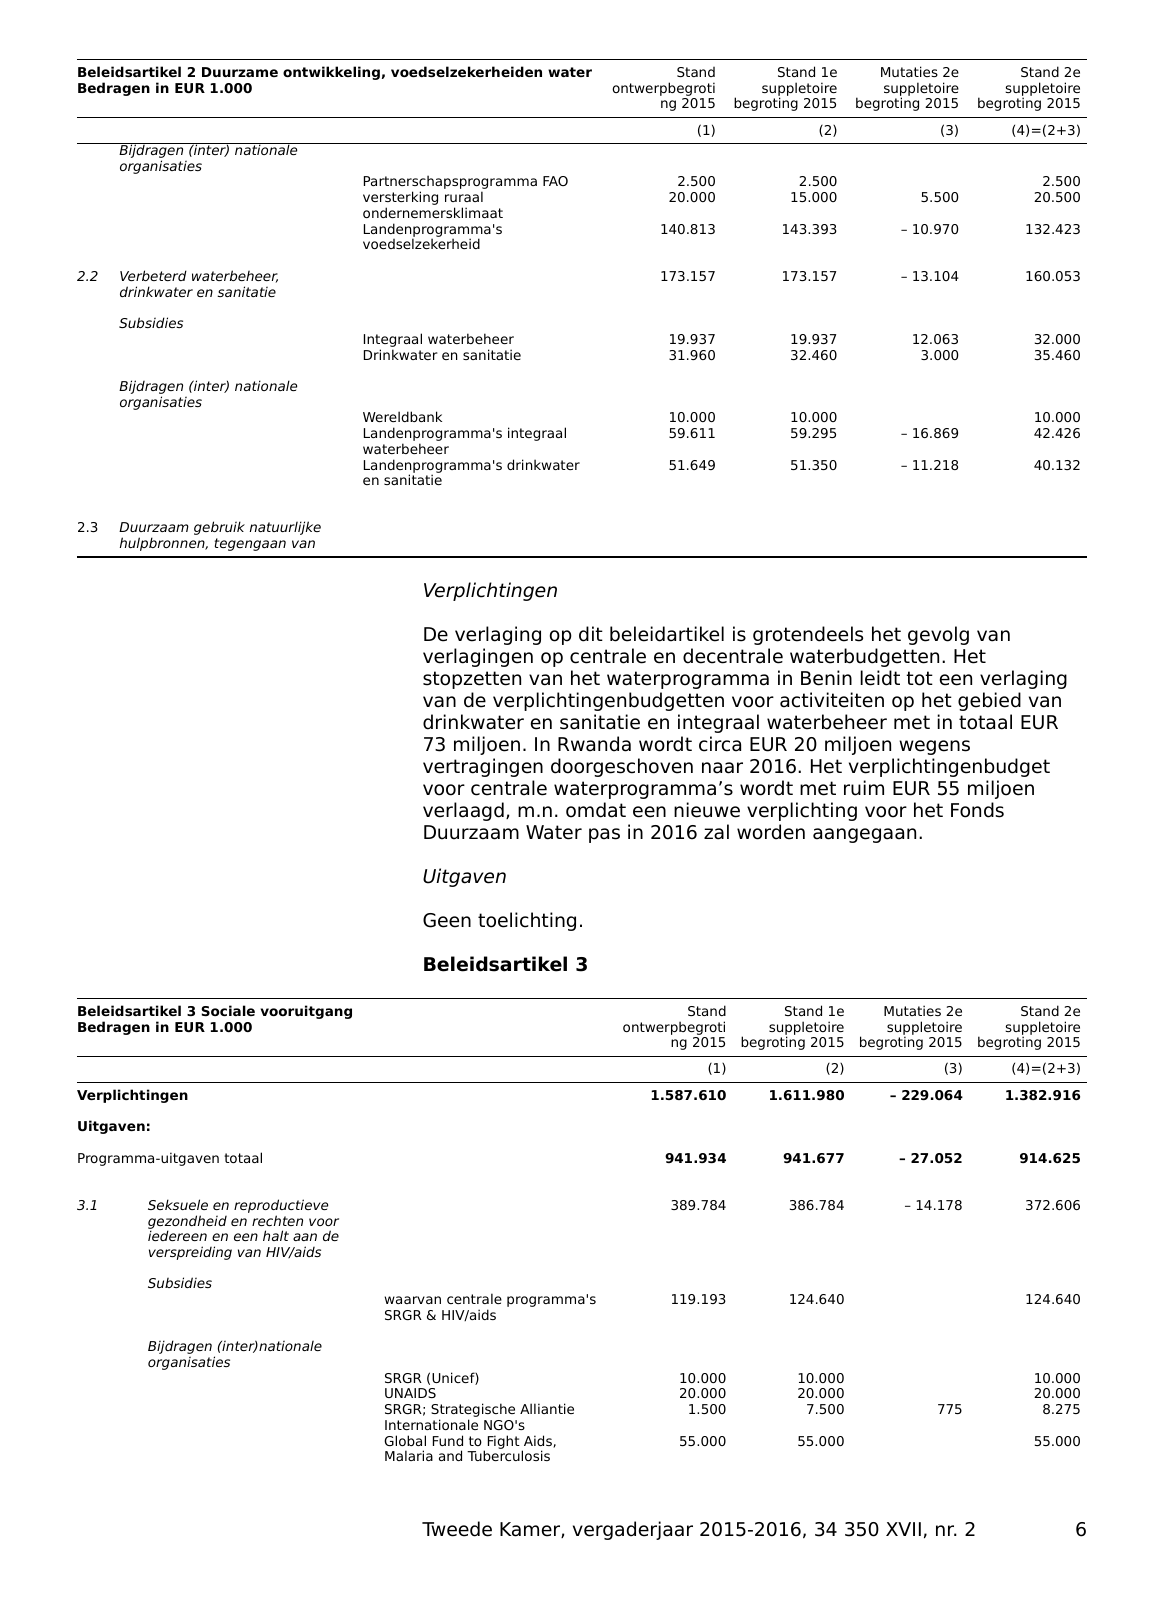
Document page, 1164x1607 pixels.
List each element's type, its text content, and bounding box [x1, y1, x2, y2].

table_cell 59.611 [600, 426, 722, 457]
table_cell [113, 300, 357, 316]
table_cell Drinkwater en sanitatie [357, 347, 600, 363]
table_cell Partnerschapsprogramma FAO [357, 174, 600, 190]
table_cell [600, 300, 722, 316]
table_cell SRGR (Unicef) [378, 1371, 614, 1386]
table_cell – 11.218 [843, 458, 965, 489]
table_cell Seksuele en reproductieve gezondheid en rechten voor iedereen en een halt aan de verspreiding van HIV/aids [142, 1198, 378, 1261]
table_cell 119.193 [614, 1292, 732, 1323]
table_cell [614, 1119, 732, 1135]
table_cell [722, 316, 843, 332]
table_cell [850, 1386, 968, 1402]
table_cell [732, 1339, 850, 1371]
table_cell [77, 1402, 142, 1433]
table_cell 55.000 [969, 1434, 1087, 1465]
table_cell [614, 1166, 732, 1182]
table_cell Subsidies [142, 1276, 378, 1292]
table_cell (1) [600, 118, 722, 143]
table_cell [378, 1276, 614, 1292]
table_cell 775 [850, 1402, 968, 1433]
table_cell [142, 1402, 378, 1433]
table_cell [969, 1261, 1087, 1276]
table_cell [77, 1434, 142, 1465]
table_cell 372.606 [969, 1198, 1087, 1261]
table_cell [600, 520, 722, 556]
table_cell 42.426 [965, 426, 1087, 457]
table_cell [843, 379, 965, 410]
table_cell 10.000 [732, 1371, 850, 1386]
table_cell [732, 1261, 850, 1276]
table_cell [378, 1198, 614, 1261]
table_cell [77, 347, 113, 363]
table_cell 3.000 [843, 347, 965, 363]
table_cell (2) [722, 118, 843, 143]
table_cell [113, 505, 357, 520]
table_cell [142, 1292, 378, 1323]
table_cell [77, 332, 113, 347]
table_cell 10.000 [614, 1371, 732, 1386]
table_cell [113, 253, 357, 269]
table_cell 124.640 [969, 1292, 1087, 1323]
table_cell [722, 363, 843, 379]
table_cell [378, 1182, 614, 1198]
table_cell UNAIDS [378, 1386, 614, 1402]
table_cell 32.000 [965, 332, 1087, 347]
table_cell [77, 1103, 142, 1119]
table_cell Global Fund to Fight Aids, Malaria and Tuberculosis [378, 1434, 614, 1465]
table_cell 124.640 [732, 1292, 850, 1323]
table_cell [732, 1103, 850, 1119]
table_cell [614, 1261, 732, 1276]
table_cell [77, 379, 113, 410]
subtitle Uitgaven [422, 866, 1087, 888]
table_cell [77, 1135, 142, 1150]
table_cell [378, 1135, 614, 1150]
table_cell [850, 1292, 968, 1323]
table_cell 1.587.610 [614, 1083, 732, 1103]
table_cell 1.500 [614, 1402, 732, 1433]
table_cell [850, 1261, 968, 1276]
table_cell 8.275 [969, 1402, 1087, 1433]
table_cell – 13.104 [843, 269, 965, 300]
table_cell [843, 363, 965, 379]
table_cell waarvan centrale programma's SRGR & HIV/aids [378, 1292, 614, 1323]
table_cell [722, 379, 843, 410]
table_cell [850, 1324, 968, 1339]
table_cell [357, 253, 600, 269]
table_cell [600, 363, 722, 379]
table_cell [113, 118, 357, 143]
table_cell 10.000 [722, 410, 843, 426]
table_cell 10.000 [965, 410, 1087, 426]
table_cell 1.611.980 [732, 1083, 850, 1103]
table_cell [732, 1324, 850, 1339]
table_cell [77, 1276, 142, 1292]
table_cell [850, 1371, 968, 1386]
table_cell – 14.178 [850, 1198, 968, 1261]
table_cell [965, 520, 1087, 556]
table_cell [77, 426, 113, 457]
subtitle Beleidsartikel 3 [422, 954, 1087, 976]
table_cell 15.000 [722, 190, 843, 221]
table_cell 19.937 [722, 332, 843, 347]
table_cell [614, 1276, 732, 1292]
table_cell 35.460 [965, 347, 1087, 363]
table_cell [142, 1324, 378, 1339]
table_cell 914.625 [969, 1150, 1087, 1166]
table_cell 132.423 [965, 221, 1087, 253]
table_cell [732, 1119, 850, 1135]
table_cell [614, 1324, 732, 1339]
table_cell 32.460 [722, 347, 843, 363]
table_cell [850, 1276, 968, 1292]
table_cell [969, 1119, 1087, 1135]
table_cell [113, 458, 357, 489]
table_cell [965, 379, 1087, 410]
table_header Stand 2e suppletoire begroting 2015 [965, 60, 1087, 117]
table_cell 173.157 [600, 269, 722, 300]
subtitle Verplichtingen [422, 580, 1087, 602]
table_cell 55.000 [614, 1434, 732, 1465]
table_cell Landenprogramma's drinkwater en sanitatie [357, 458, 600, 489]
table_cell Landenprogramma's voedselzekerheid [357, 221, 600, 253]
table_cell [969, 1166, 1087, 1182]
table_header Stand ontwerpbegroting 2015 [600, 60, 722, 117]
table_cell [357, 520, 600, 556]
table_cell [732, 1276, 850, 1292]
table_cell [378, 1119, 614, 1135]
table_cell [357, 489, 600, 504]
table_cell [142, 1103, 378, 1119]
table_cell [965, 363, 1087, 379]
table_cell Landenprogramma's integraal waterbeheer [357, 426, 600, 457]
table_cell [969, 1324, 1087, 1339]
table_cell [969, 1276, 1087, 1292]
table_cell [850, 1434, 968, 1465]
table_cell [142, 1057, 378, 1082]
table_cell 7.500 [732, 1402, 850, 1433]
table_cell (4)=(2+3) [969, 1057, 1087, 1082]
table_cell [77, 1182, 142, 1198]
table_cell [378, 1166, 614, 1182]
table_cell Bijdragen (inter) nationale organisaties [113, 144, 357, 174]
table_cell [113, 426, 357, 457]
table_cell [77, 221, 113, 253]
table_cell 51.350 [722, 458, 843, 489]
table_cell [77, 316, 113, 332]
table_cell (3) [850, 1057, 968, 1082]
table_cell 941.677 [732, 1150, 850, 1166]
table_cell [142, 1166, 378, 1182]
table_cell 2.3 [77, 520, 113, 556]
table_cell [722, 520, 843, 556]
table_cell [77, 1292, 142, 1323]
table_cell Verbeterd waterbeheer, drinkwater en sanitatie [113, 269, 357, 300]
table_cell 55.000 [732, 1434, 850, 1465]
table_cell [965, 489, 1087, 504]
table_cell [142, 1261, 378, 1276]
table_cell Integraal waterbeheer [357, 332, 600, 347]
table_cell [843, 520, 965, 556]
table_cell [378, 1057, 614, 1082]
table_cell [732, 1135, 850, 1150]
table_cell 386.784 [732, 1198, 850, 1261]
table_cell [357, 118, 600, 143]
table_header Stand ontwerpbegroting 2015 [614, 999, 732, 1056]
table_cell 40.132 [965, 458, 1087, 489]
table_cell [77, 253, 113, 269]
table_cell Subsidies [113, 316, 357, 332]
table_cell [142, 1434, 378, 1465]
table_cell 19.937 [600, 332, 722, 347]
table_cell [600, 316, 722, 332]
table_cell 3.1 [77, 1198, 142, 1261]
table_cell (4)=(2+3) [965, 118, 1087, 143]
text Geen toelichting. [422, 910, 1087, 932]
table_header Stand 1e suppletoire begroting 2015 [722, 60, 843, 117]
table_cell [357, 300, 600, 316]
table_cell – 229.064 [850, 1083, 968, 1103]
table_cell [142, 1135, 378, 1150]
table_cell [357, 316, 600, 332]
table_cell [850, 1182, 968, 1198]
table_cell [77, 118, 113, 143]
table_cell [113, 332, 357, 347]
table_cell [77, 300, 113, 316]
table_cell [77, 174, 113, 190]
table_cell (2) [732, 1057, 850, 1082]
table_cell 20.000 [969, 1386, 1087, 1402]
table_cell [732, 1182, 850, 1198]
table_cell 143.393 [722, 221, 843, 253]
table_cell 51.649 [600, 458, 722, 489]
table_cell [77, 458, 113, 489]
table_cell [965, 316, 1087, 332]
table_cell [843, 144, 965, 174]
table_cell 1.382.916 [969, 1083, 1087, 1103]
table_cell [113, 489, 357, 504]
table_cell [965, 505, 1087, 520]
table_cell [357, 144, 600, 174]
table_cell 389.784 [614, 1198, 732, 1261]
table_cell 20.000 [732, 1386, 850, 1402]
table_cell [77, 1166, 142, 1182]
table_cell [77, 505, 113, 520]
table_cell [722, 300, 843, 316]
table_cell [969, 1182, 1087, 1198]
table_cell [357, 505, 600, 520]
table_cell [77, 1261, 142, 1276]
table_cell [843, 253, 965, 269]
table_cell [357, 379, 600, 410]
table_cell [77, 1371, 142, 1386]
table_cell [843, 489, 965, 504]
table_cell [614, 1339, 732, 1371]
table_cell [843, 174, 965, 190]
table_cell 59.295 [722, 426, 843, 457]
table_cell Uitgaven: [77, 1119, 378, 1135]
table_cell [850, 1135, 968, 1150]
table_cell 10.000 [969, 1371, 1087, 1386]
table_cell 173.157 [722, 269, 843, 300]
table_cell versterking ruraal ondernemersklimaat [357, 190, 600, 221]
table_cell [722, 505, 843, 520]
table_cell [614, 1103, 732, 1119]
table_header Beleidsartikel 3 Sociale vooruitgang Bedragen in EUR 1.000 [77, 999, 614, 1056]
table_cell [113, 174, 357, 190]
table_cell [969, 1339, 1087, 1371]
table_cell [378, 1261, 614, 1276]
table_cell 941.934 [614, 1150, 732, 1166]
table_cell 140.813 [600, 221, 722, 253]
table_cell Bijdragen (inter)nationale organisaties [142, 1339, 378, 1371]
table_cell 31.960 [600, 347, 722, 363]
table_cell Programma-uitgaven totaal [77, 1150, 378, 1166]
table_cell 2.2 [77, 269, 113, 300]
table_cell Wereldbank [357, 410, 600, 426]
table_cell [113, 363, 357, 379]
table_cell [969, 1103, 1087, 1119]
table_cell 5.500 [843, 190, 965, 221]
table_cell [77, 1386, 142, 1402]
table_cell [722, 253, 843, 269]
table_cell 20.000 [614, 1386, 732, 1402]
table_cell [77, 190, 113, 221]
table_cell 20.500 [965, 190, 1087, 221]
table_cell [965, 300, 1087, 316]
table_cell [142, 1386, 378, 1402]
table_cell [850, 1166, 968, 1182]
table_cell [378, 1103, 614, 1119]
table_cell [600, 144, 722, 174]
table_cell [113, 347, 357, 363]
table_cell [614, 1135, 732, 1150]
table_cell [357, 363, 600, 379]
table_cell [77, 1324, 142, 1339]
table_cell (1) [614, 1057, 732, 1082]
table_cell [843, 316, 965, 332]
table_cell Bijdragen (inter) nationale organisaties [113, 379, 357, 410]
table_cell 2.500 [965, 174, 1087, 190]
table_cell [843, 300, 965, 316]
table_cell – 27.052 [850, 1150, 968, 1166]
table_cell 10.000 [600, 410, 722, 426]
table_header Stand 2e suppletoire begroting 2015 [969, 999, 1087, 1056]
table_cell [77, 410, 113, 426]
table_cell [378, 1324, 614, 1339]
table_cell 2.500 [722, 174, 843, 190]
table_cell 12.063 [843, 332, 965, 347]
table_cell [378, 1150, 614, 1166]
table_cell 2.500 [600, 174, 722, 190]
table_cell 20.000 [600, 190, 722, 221]
table_cell – 16.869 [843, 426, 965, 457]
table_cell [732, 1166, 850, 1182]
table_cell [850, 1103, 968, 1119]
table_cell [600, 379, 722, 410]
table_cell [843, 505, 965, 520]
table_cell Duurzaam gebruik natuurlijke hulpbronnen, tegengaan van [113, 520, 357, 556]
table_cell [965, 253, 1087, 269]
table_header Beleidsartikel 2 Duurzame ontwikkeling, voedselzekerheiden water Bedragen in EUR 1.000 [77, 60, 600, 117]
table_cell [357, 269, 600, 300]
table_cell [77, 363, 113, 379]
table_cell [113, 190, 357, 221]
table_cell Verplichtingen [77, 1083, 378, 1103]
table_header Mutaties 2e suppletoire begroting 2015 [843, 60, 965, 117]
table_cell [77, 144, 113, 174]
table_cell [843, 410, 965, 426]
table_cell SRGR; Strategische Alliantie Internationale NGO's [378, 1402, 614, 1433]
table_cell [614, 1182, 732, 1198]
table_cell [850, 1339, 968, 1371]
table_cell (3) [843, 118, 965, 143]
table_cell [722, 144, 843, 174]
table_cell [850, 1119, 968, 1135]
table_header Mutaties 2e suppletoire begroting 2015 [850, 999, 968, 1056]
table_cell [378, 1339, 614, 1371]
table_cell [113, 410, 357, 426]
table_cell [969, 1135, 1087, 1150]
table_cell [600, 489, 722, 504]
table_cell [965, 144, 1087, 174]
table_cell [722, 489, 843, 504]
table_cell 160.053 [965, 269, 1087, 300]
text De verlaging op dit beleidartikel is grotendeels het gevolg van verlagingen op centrale en decentrale waterbudgetten. Het stopzetten van het waterprogramma in Benin leidt tot een verlaging van de verplichtingenbudgetten voor activiteiten op het gebied van drinkwater en sanitatie en integraal waterbeheer met in totaal EUR 73 miljoen. In Rwanda wordt circa EUR 20 miljoen wegens vertragingen doorgeschoven naar 2016. Het verplichtingenbudget voor centrale waterprogramma’s wordt met ruim EUR 55 miljoen verlaagd, m.n. omdat een nieuwe verplichting voor het Fonds Duurzaam Water pas in 2016 zal worden aangegaan. [422, 624, 1087, 844]
table_cell [77, 489, 113, 504]
table_cell – 10.970 [843, 221, 965, 253]
table_cell [142, 1182, 378, 1198]
table_cell [600, 253, 722, 269]
table_cell [113, 221, 357, 253]
table_cell [600, 505, 722, 520]
table_cell [142, 1371, 378, 1386]
table_header Stand 1e suppletoire begroting 2015 [732, 999, 850, 1056]
table_cell [77, 1057, 142, 1082]
table_cell [77, 1339, 142, 1371]
table_cell [378, 1083, 614, 1103]
